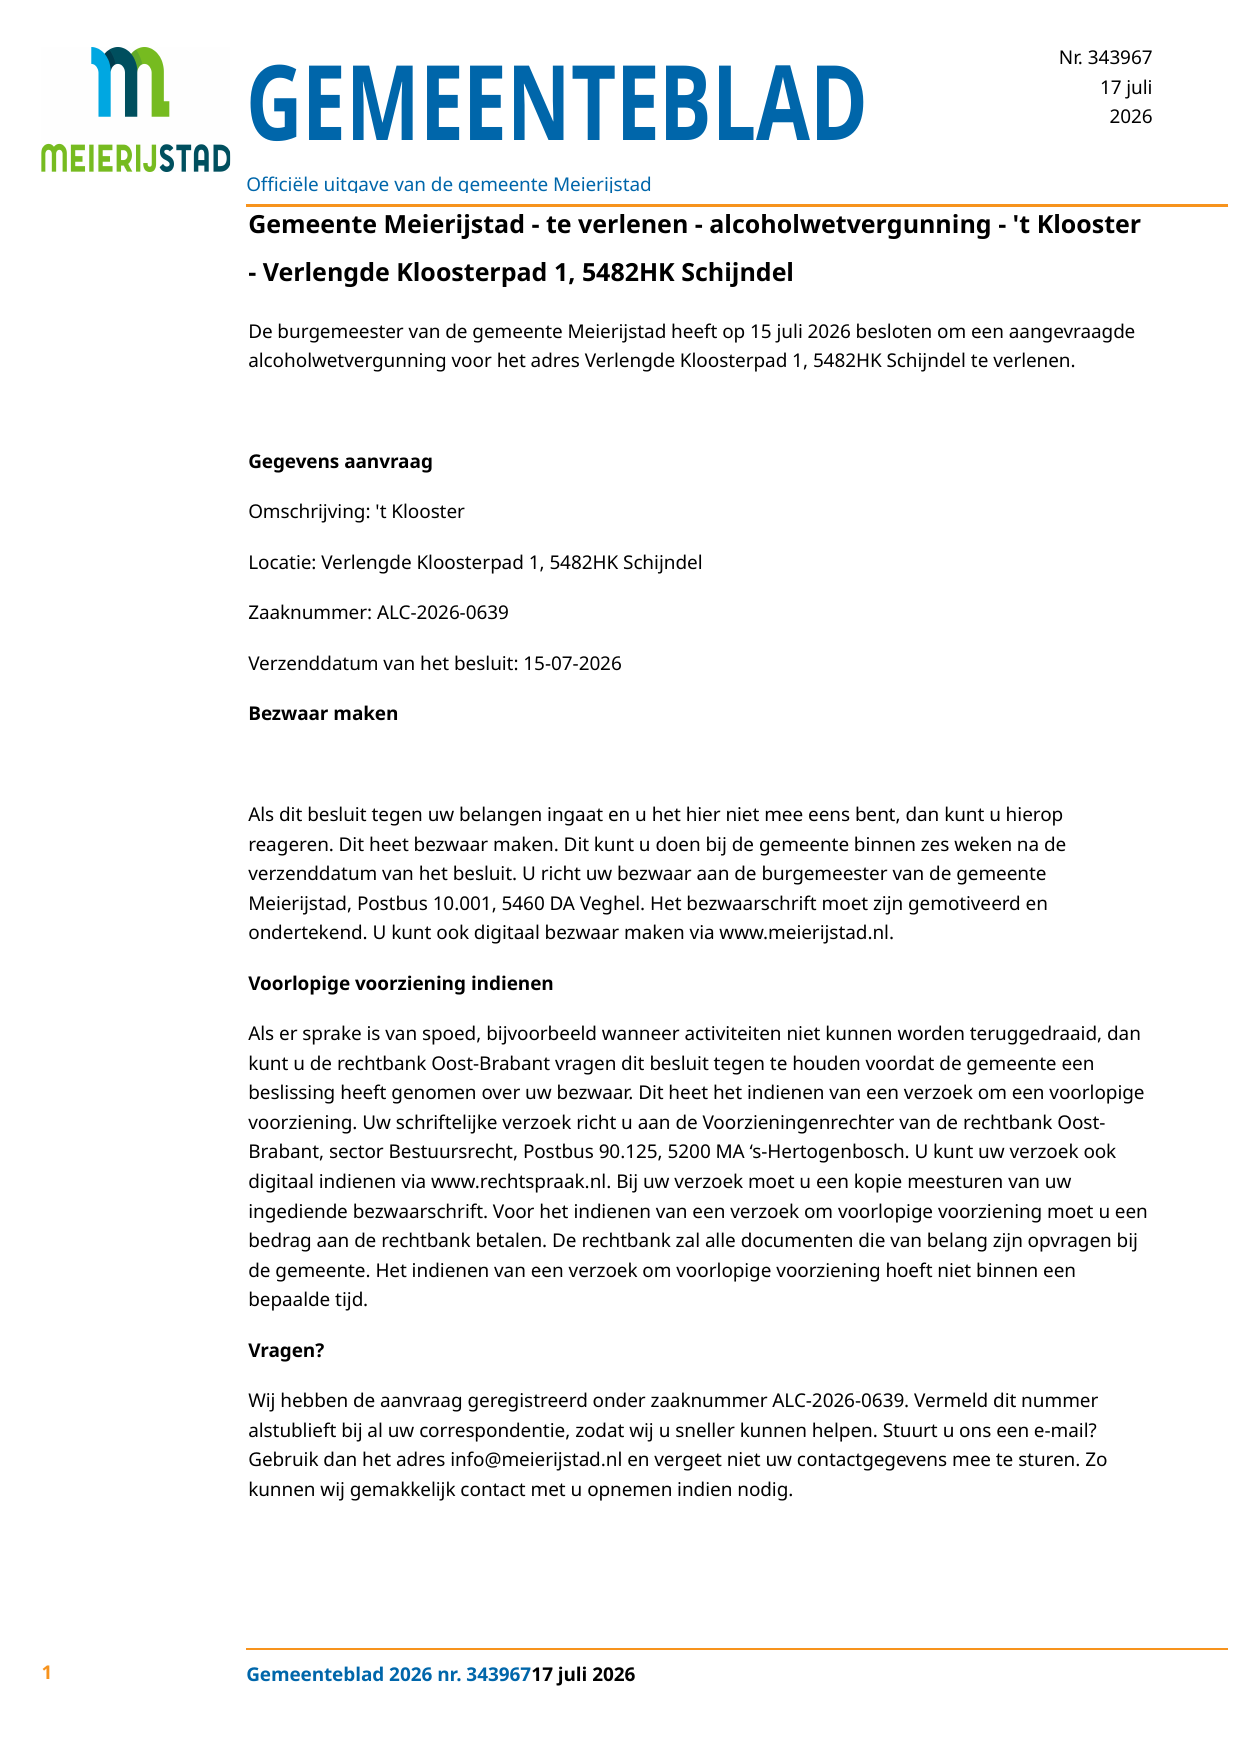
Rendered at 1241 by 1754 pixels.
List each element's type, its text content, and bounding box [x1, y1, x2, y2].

text Voorlopige voorziening indienen [248, 970, 1152, 996]
text De burgemeester van de gemeente Meierijstad heeft op 15 juli 2026 besloten om een aangevraagde alcoholwetvergunning voor het adres Verlengde Kloosterpad 1, 5482HK Schijndel te verlenen. [248, 318, 1152, 373]
text Bezwaar maken [248, 700, 1152, 726]
text Gegevens aanvraag [248, 448, 1152, 474]
text Zaaknummer: ALC-2026-0639 [248, 599, 1152, 625]
text Verzenddatum van het besluit: 15-07-2026 [248, 650, 1152, 676]
text Gemeente Meierijstad - te verlenen - alcoholwetvergunning - 't Klooster - Verlengde Kloosterpad 1, 5482HK Schijndel [248, 207, 1152, 288]
text Locatie: Verlengde Kloosterpad 1, 5482HK Schijndel [248, 549, 1152, 575]
text Wij hebben de aanvraag geregistreerd onder zaaknummer ALC-2026-0639. Vermeld dit nummer alstublieft bij al uw correspondentie, zodat wij u sneller kunnen helpen. Stuurt u ons een e-mail? Gebruik dan het adres info@meierijstad.nl en vergeet niet uw contactgegevens mee te sturen. Zo kunnen wij gemakkelijk contact met u opnemen indien nodig. [248, 1387, 1152, 1502]
picture [41, 47, 231, 172]
text Als er sprake is van spoed, bijvoorbeeld wanneer activiteiten niet kunnen worden teruggedraaid, dan kunt u de rechtbank Oost-Brabant vragen dit besluit tegen te houden voordat de gemeente een beslissing heeft genomen over uw bezwaar. Dit heet het indienen van een verzoek om een voorlopige voorziening. Uw schriftelijke verzoek richt u aan de Voorzieningenrechter van de rechtbank Oost-Brabant, sector Bestuursrecht, Postbus 90.125, 5200 MA ‘s-Hertogenbosch. U kunt uw verzoek ook digitaal indienen via www.rechtspraak.nl. Bij uw verzoek moet u een kopie meesturen van uw ingediende bezwaarschrift. Voor het indienen van een verzoek om voorlopige voorziening moet u een bedrag aan de rechtbank betalen. De rechtbank zal alle documenten die van belang zijn opvragen bij de gemeente. Het indienen van een verzoek om voorlopige voorziening hoeft niet binnen een bepaalde tijd. [248, 1020, 1152, 1312]
text Als dit besluit tegen uw belangen ingaat en u het hier niet mee eens bent, dan kunt u hierop reageren. Dit heet bezwaar maken. Dit kunt u doen bij de gemeente binnen zes weken na de verzenddatum van het besluit. U richt uw bezwaar aan de burgemeester van de gemeente Meierijstad, Postbus 10.001, 5460 DA Veghel. Het bezwaarschrift moet zijn gemotiveerd en ondertekend. U kunt ook digitaal bezwaar maken via www.meierijstad.nl. [248, 801, 1152, 945]
text Vragen? [248, 1337, 1152, 1363]
text Omschrijving: 't Klooster [248, 499, 1152, 524]
